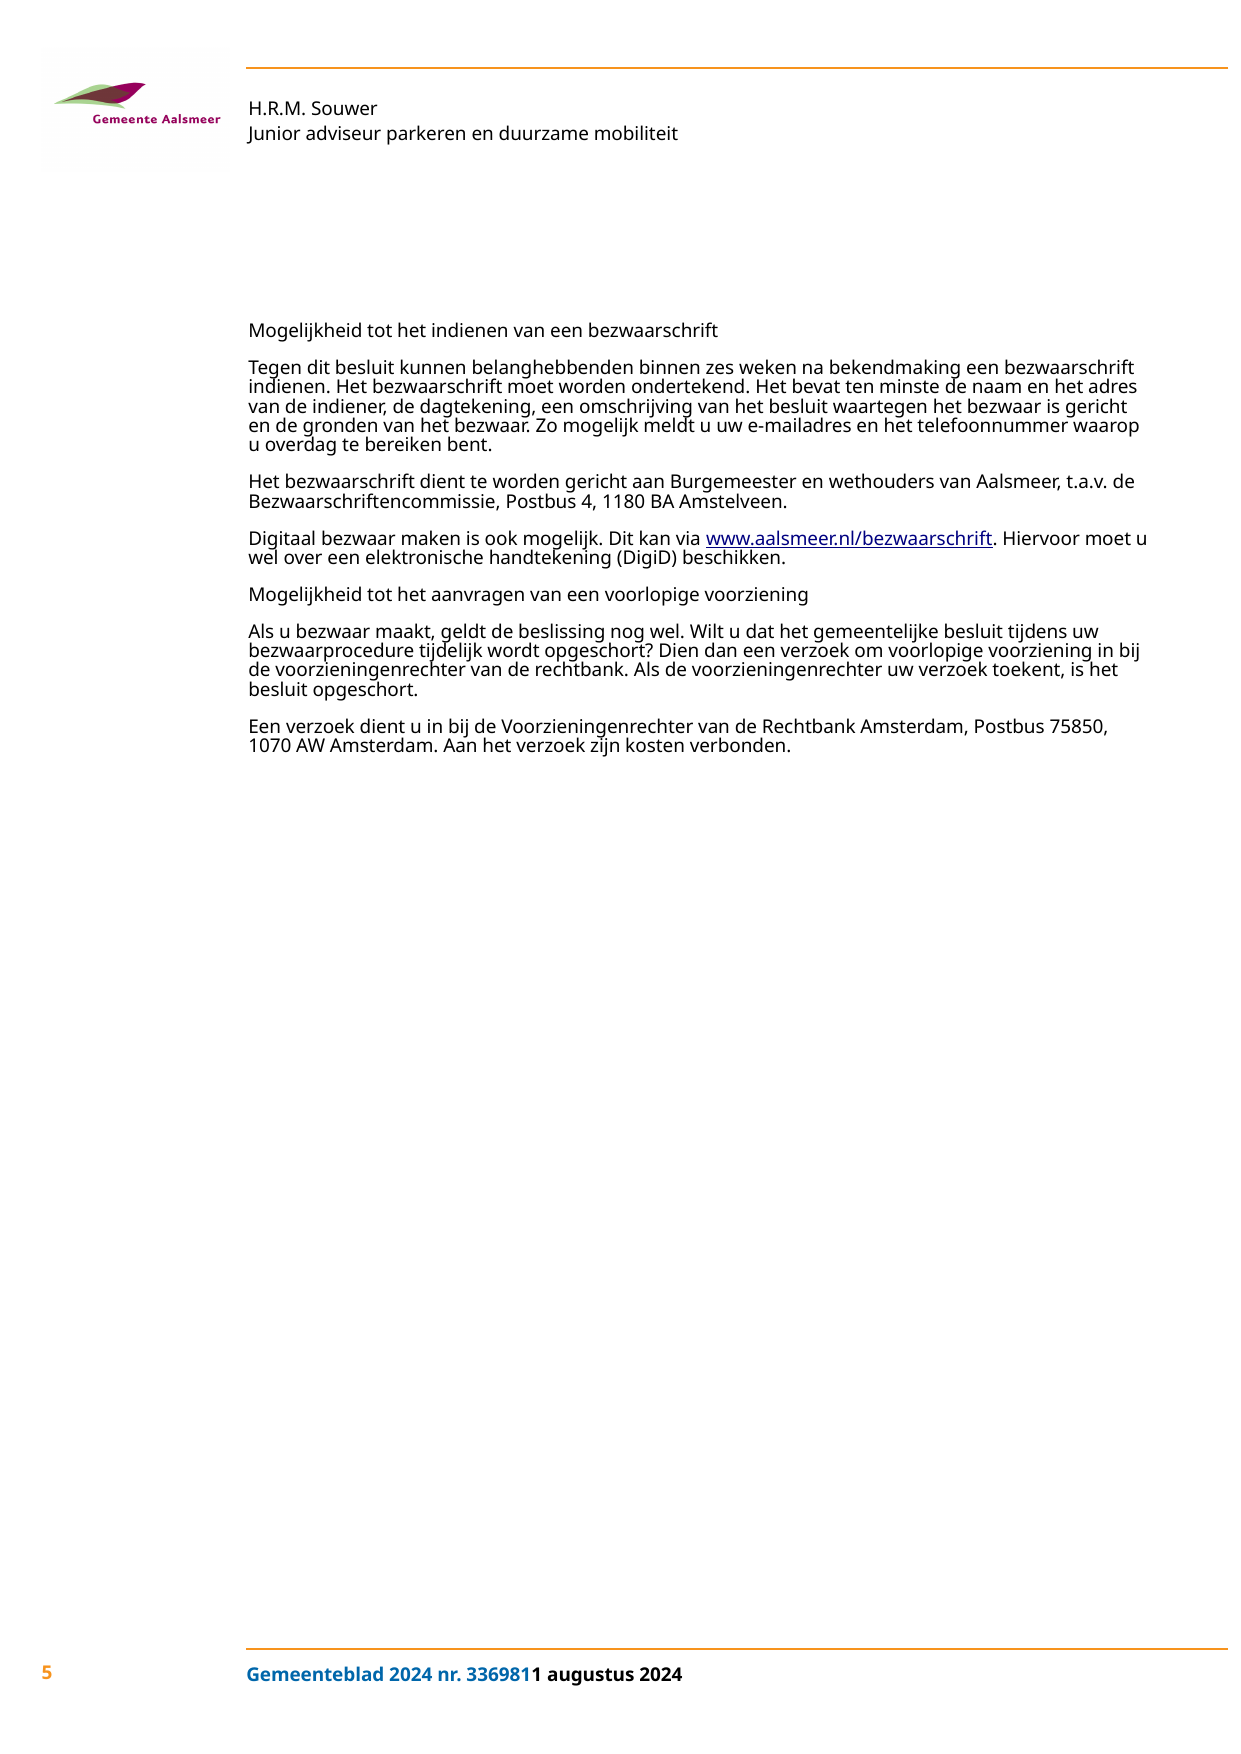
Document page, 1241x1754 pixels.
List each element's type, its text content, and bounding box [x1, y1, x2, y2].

text Mogelijkheid tot het indienen van een bezwaarschrift [248, 322, 1152, 342]
text Junior adviseur parkeren en duurzame mobiliteit [248, 121, 1152, 146]
text Tegen dit besluit kunnen belanghebbenden binnen zes weken na bekendmaking een bezwaarschrift indienen. Het bezwaarschrift moet worden ondertekend. Het bevat ten minste de naam en het adres van de indiener, de dagtekening, een omschrijving van het besluit waartegen het bezwaar is gericht en de gronden van het bezwaar. Zo mogelijk meldt u uw e-mailadres en het telefoonnummer waarop u overdag te bereiken bent. [248, 359, 1152, 456]
text Digitaal bezwaar maken is ook mogelijk. Dit kan via www.aalsmeer.nl/bezwaarschrift. Hiervoor moet u wel over een elektronische handtekening (DigiD) beschikken. [248, 529, 1152, 568]
text H.R.M. Souwer [248, 95, 1152, 121]
picture [41, 47, 231, 172]
text Mogelijkheid tot het aanvragen van een voorlopige voorziening [248, 586, 1152, 605]
text Als u bezwaar maakt, geldt de beslissing nog wel. Wilt u dat het gemeentelijke besluit tijdens uw bezwaarprocedure tijdelijk wordt opgeschort? Dien dan een verzoek om voorlopige voorziening in bij de voorzieningenrechter van de rechtbank. Als de voorzieningenrechter uw verzoek toekent, is het besluit opgeschort. [248, 623, 1152, 700]
text Het bezwaarschrift dient te worden gericht aan Burgemeester en wethouders van Aalsmeer, t.a.v. de Bezwaarschriftencommissie, Postbus 4, 1180 BA Amstelveen. [248, 473, 1152, 512]
text Een verzoek dient u in bij de Voorzieningenrechter van de Rechtbank Amsterdam, Postbus 75850, 1070 AW Amsterdam. Aan het verzoek zijn kosten verbonden. [248, 718, 1152, 756]
